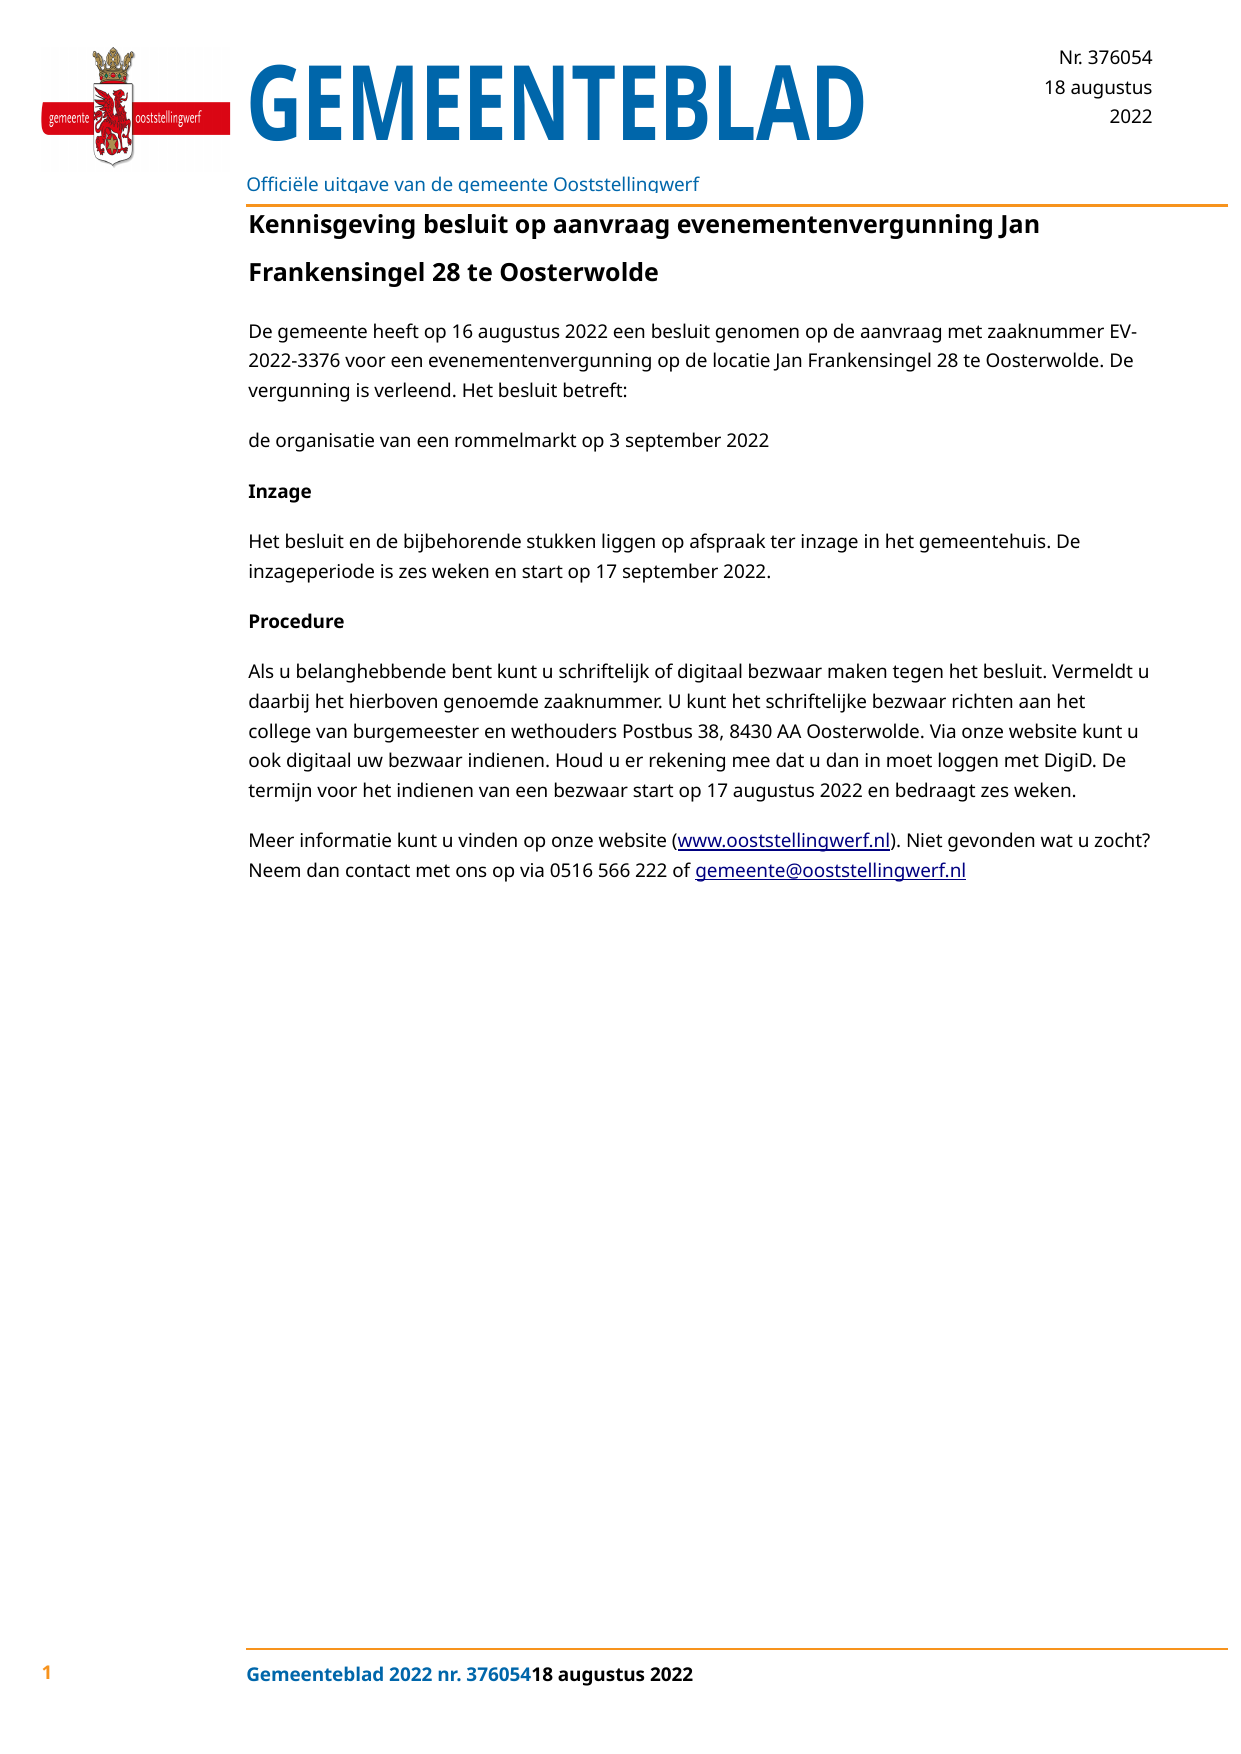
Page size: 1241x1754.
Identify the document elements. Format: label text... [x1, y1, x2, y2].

text Kennisgeving besluit op aanvraag evenementenvergunning Jan Frankensingel 28 te Oosterwolde [248, 207, 1152, 288]
text Inzage [248, 478, 1152, 504]
text De gemeente heeft op 16 augustus 2022 een besluit genomen op de aanvraag met zaaknummer EV-2022-3376 voor een evenementenvergunning op de locatie Jan Frankensingel 28 te Oosterwolde. De vergunning is verleend. Het besluit betreft: [248, 318, 1152, 403]
text Procedure [248, 608, 1152, 634]
text Meer informatie kunt u vinden op onze website (www.ooststellingwerf.nl). Niet gevonden wat u zocht? Neem dan contact met ons op via 0516 566 222 of gemeente@ooststellingwerf.nl [248, 827, 1152, 883]
text Het besluit en de bijbehorende stukken liggen op afspraak ter inzage in het gemeentehuis. De inzageperiode is zes weken en start op 17 september 2022. [248, 528, 1152, 584]
text Als u belanghebbende bent kunt u schriftelijk of digitaal bezwaar maken tegen het besluit. Vermeldt u daarbij het hierboven genoemde zaaknummer. U kunt het schriftelijke bezwaar richten aan het college van burgemeester en wethouders Postbus 38, 8430 AA Oosterwolde. Via onze website kunt u ook digitaal uw bezwaar indienen. Houd u er rekening mee dat u dan in moet loggen met DigiD. De termijn voor het indienen van een bezwaar start op 17 augustus 2022 en bedraagt zes weken. [248, 659, 1152, 803]
text de organisatie van een rommelmarkt op 3 september 2022 [248, 427, 1152, 453]
picture [41, 47, 231, 172]
